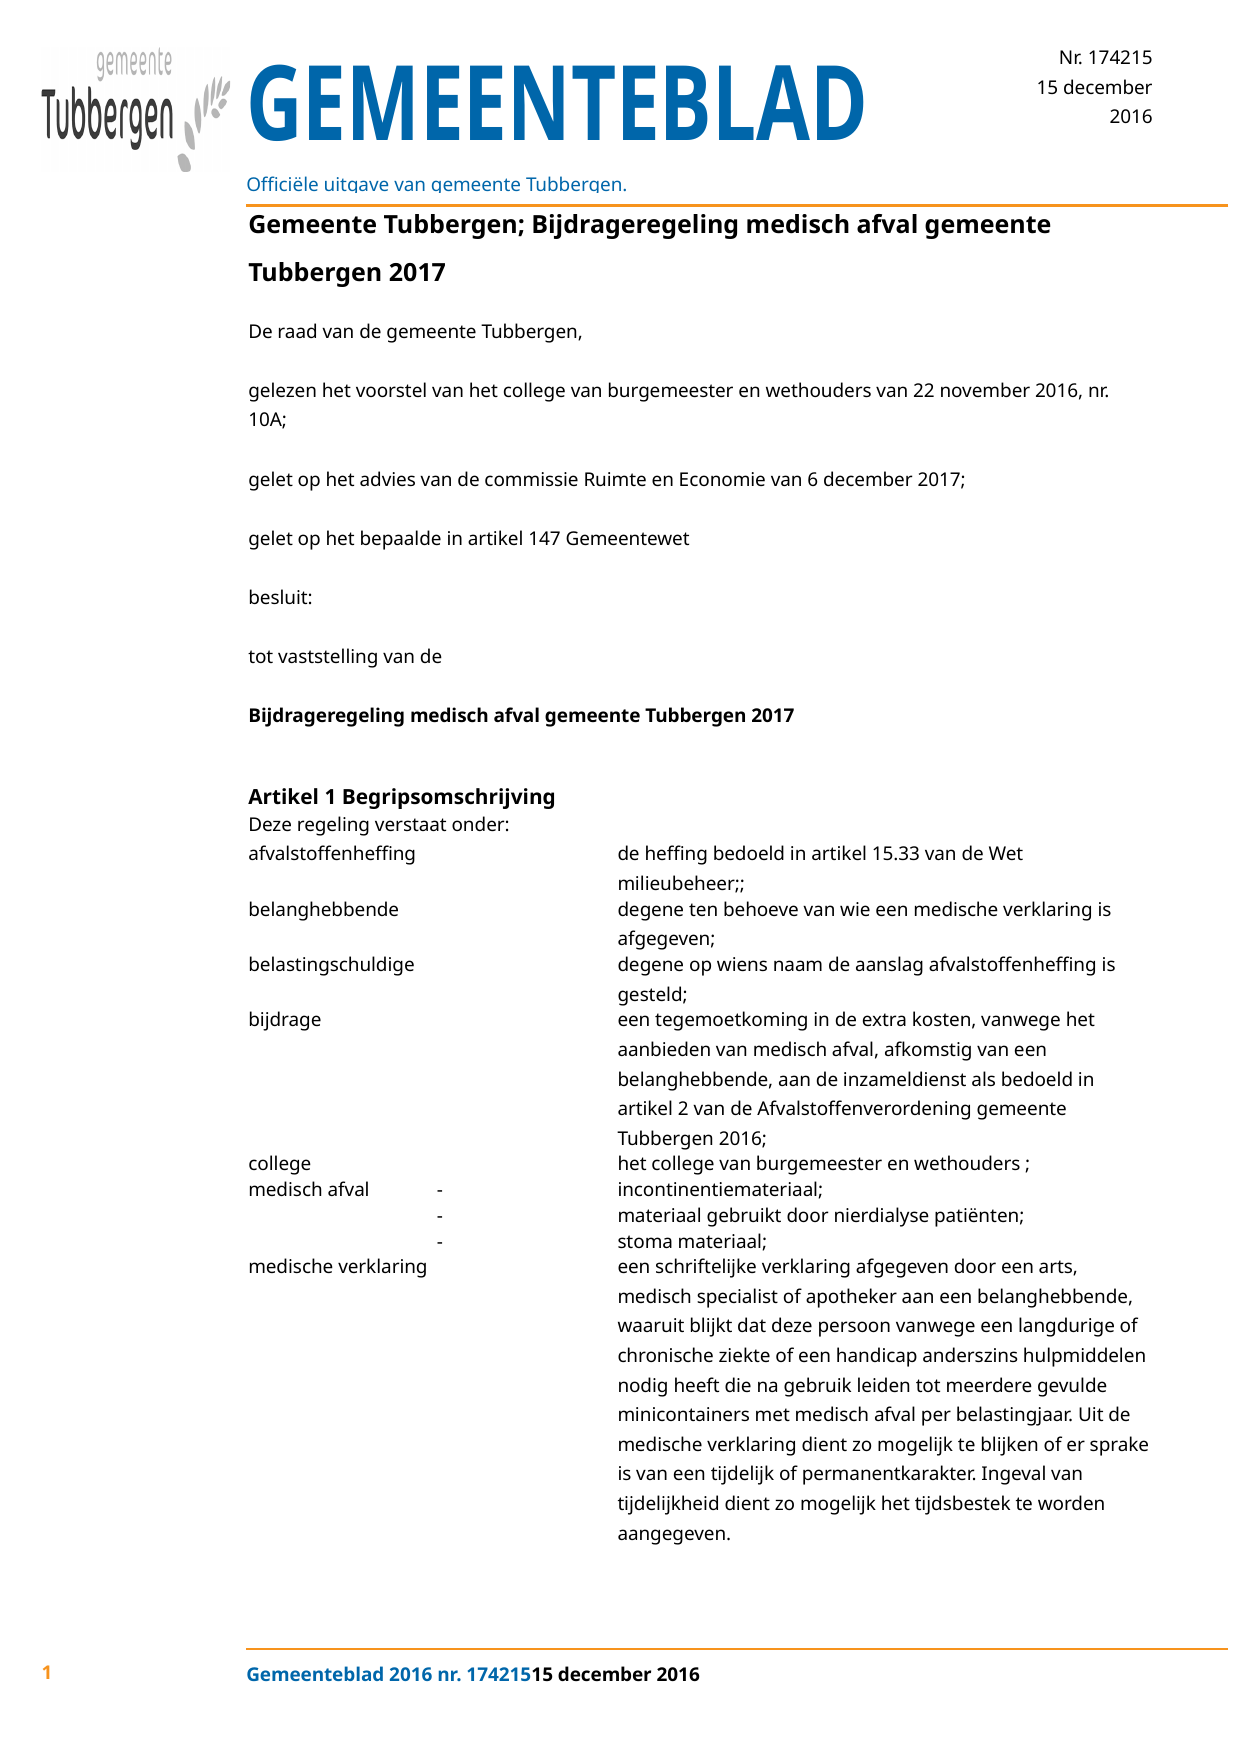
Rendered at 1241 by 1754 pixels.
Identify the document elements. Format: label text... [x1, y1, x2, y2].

text Artikel 1 Begripsomschrijving [248, 782, 1152, 811]
table_header [437, 841, 617, 896]
table_cell [248, 1202, 437, 1228]
table_cell [437, 896, 617, 951]
table_cell degene op wiens naam de aanslag afvalstoffenheffing is gesteld; [617, 951, 1152, 1007]
table_cell college [248, 1151, 437, 1176]
table_cell incontinentiemateriaal; [617, 1176, 1152, 1202]
table_cell [248, 1228, 437, 1253]
table_cell belastingschuldige [248, 951, 437, 1007]
table_cell medisch afval [248, 1176, 437, 1202]
table_cell een schriftelijke verklaring afgegeven door een arts, medisch specialist of apotheker aan een belanghebbende, waaruit blijkt dat deze persoon vanwege een langdurige of chronische ziekte of een handicap anderszins hulpmiddelen nodig heeft die na gebruik leiden tot meerdere gevulde minicontainers met medisch afval per belastingjaar. Uit de medische verklaring dient zo mogelijk te blijken of er sprake is van een tijdelijk of permanentkarakter. Ingeval van tijdelijkheid dient zo mogelijk het tijdsbestek te worden aangegeven. [617, 1254, 1152, 1546]
table_cell [437, 1151, 617, 1176]
table_cell [437, 1007, 617, 1151]
table_cell materiaal gebruikt door nierdialyse patiënten; [617, 1202, 1152, 1228]
text besluit: [248, 584, 1152, 610]
table_cell - [437, 1202, 617, 1228]
table_cell bijdrage [248, 1007, 437, 1151]
text gelet op het bepaalde in artikel 147 Gemeentewet [248, 525, 1152, 551]
text tot vaststelling van de [248, 643, 1152, 669]
text gelet op het advies van de commissie Ruimte en Economie van 6 december 2017; [248, 466, 1152, 492]
text gelezen het voorstel van het college van burgemeester en wethouders van 22 november 2016, nr. 10A; [248, 377, 1152, 432]
table_cell medische verklaring [248, 1254, 437, 1546]
table_cell belanghebbende [248, 896, 437, 951]
text Bijdrageregeling medisch afval gemeente Tubbergen 2017 [248, 702, 1152, 728]
text De raad van de gemeente Tubbergen, [248, 318, 1152, 344]
table_header de heffing bedoeld in artikel 15.33 van de Wet milieubeheer;; [617, 841, 1152, 896]
picture [41, 47, 231, 172]
table_cell een tegemoetkoming in de extra kosten, vanwege het aanbieden van medisch afval, afkomstig van een belanghebbende, aan de inzameldienst als bedoeld in artikel 2 van de Afvalstoffenverordening gemeente Tubbergen 2016; [617, 1007, 1152, 1151]
table_cell degene ten behoeve van wie een medische verklaring is afgegeven; [617, 896, 1152, 951]
table_cell [437, 951, 617, 1007]
text Gemeente Tubbergen; Bijdrageregeling medisch afval gemeente Tubbergen 2017 [248, 207, 1152, 288]
table_cell stoma materiaal; [617, 1228, 1152, 1253]
table_cell het college van burgemeester en wethouders ; [617, 1151, 1152, 1176]
text Deze regeling verstaat onder: [248, 811, 1152, 837]
table_cell - [437, 1176, 617, 1202]
table_cell - [437, 1228, 617, 1253]
table_cell [437, 1254, 617, 1546]
table_header afvalstoffenheffing [248, 841, 437, 896]
